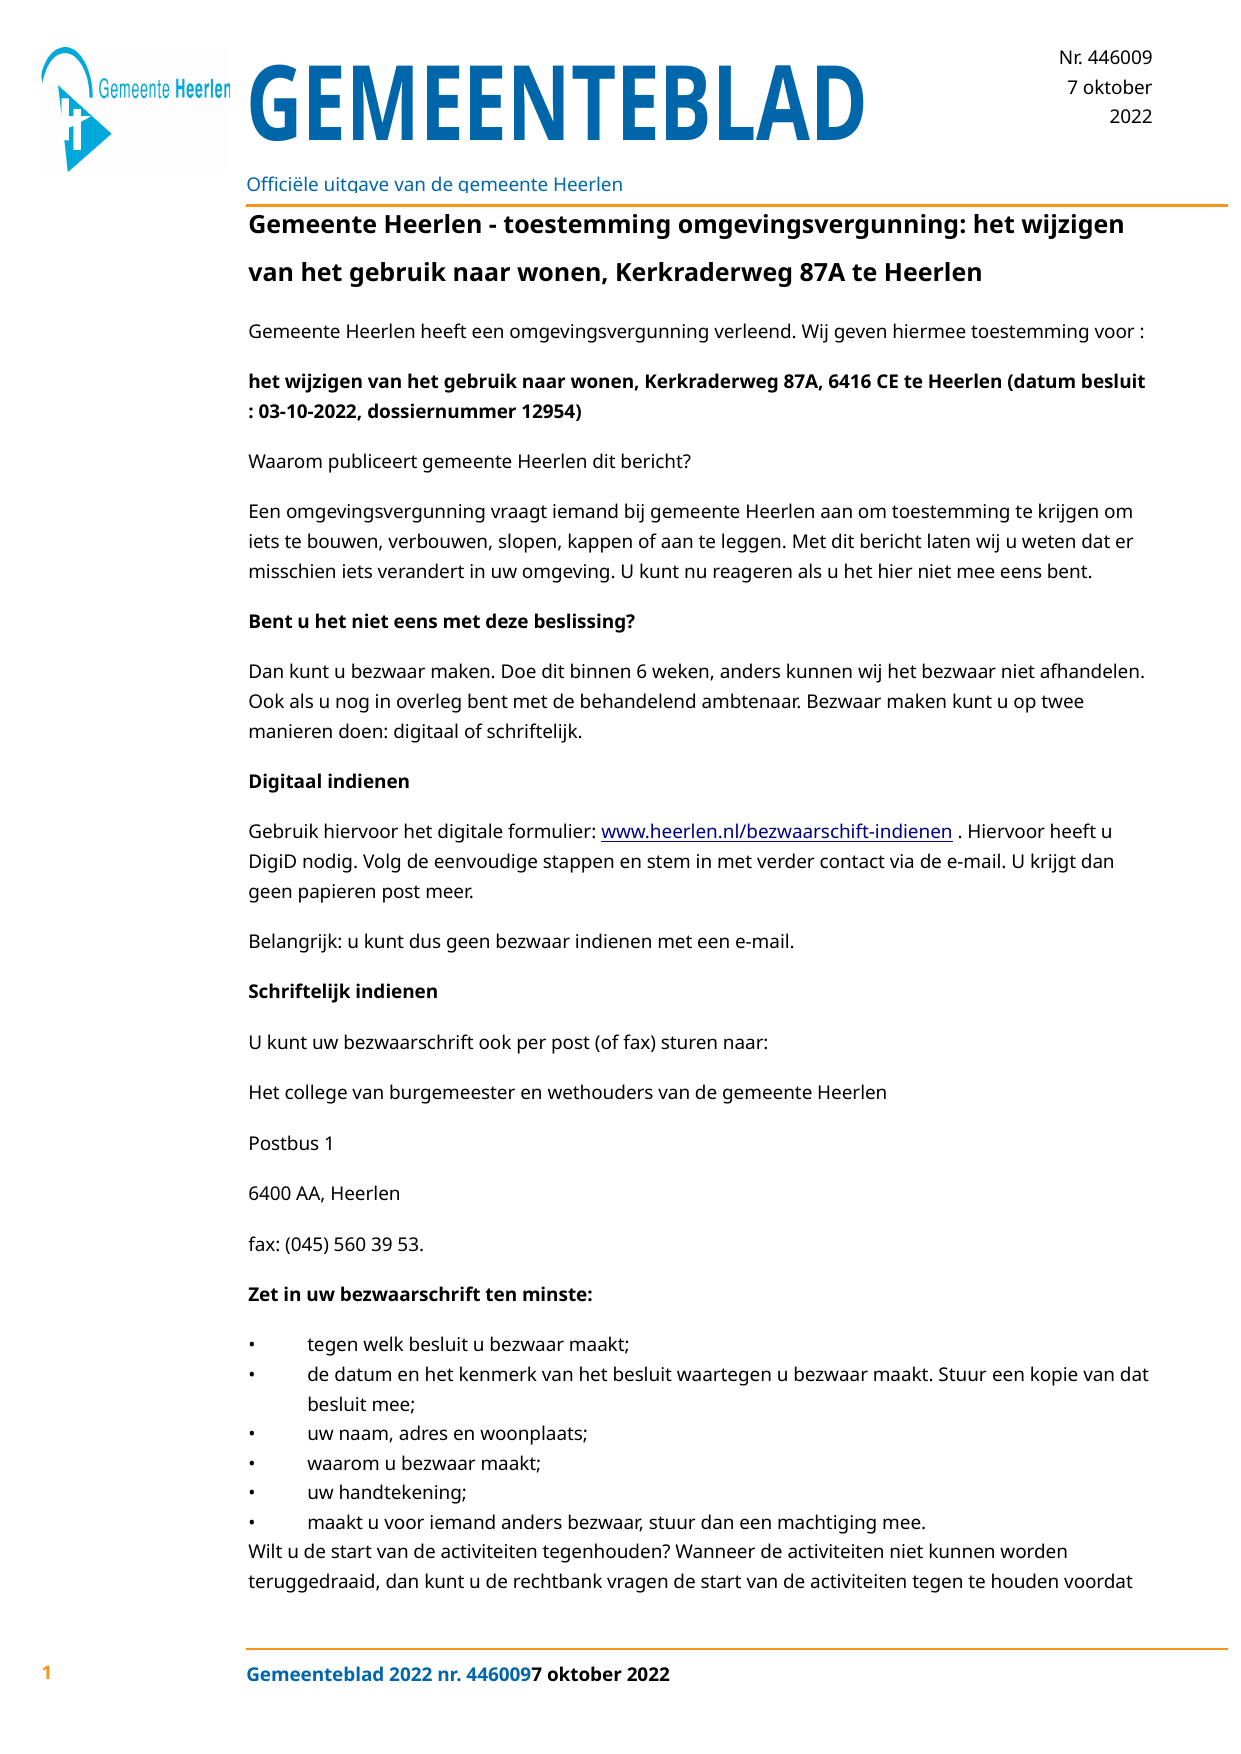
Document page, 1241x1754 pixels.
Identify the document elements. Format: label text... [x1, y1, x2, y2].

text U kunt uw bezwaarschrift ook per post (of fax) sturen naar: [248, 1029, 1152, 1055]
text Digitaal indienen [248, 768, 1152, 794]
picture [41, 47, 59, 70]
text Een omgevingsvergunning vraagt iemand bij gemeente Heerlen aan om toestemming te krijgen om iets te bouwen, verbouwen, slopen, kappen of aan te leggen. Met dit bericht laten wij u weten dat er misschien iets verandert in uw omgeving. U kunt nu reageren als u het hier niet mee eens bent. [248, 499, 1152, 584]
text Bent u het niet eens met deze beslissing? [248, 608, 1152, 634]
text Gemeente Heerlen heeft een omgevingsvergunning verleend. Wij geven hiermee toestemming voor : [248, 318, 1152, 344]
text Schriftelijk indienen [248, 979, 1152, 1004]
text fax: (045) 560 39 53. [248, 1231, 1152, 1257]
text Waarom publiceert gemeente Heerlen dit bericht? [248, 448, 1152, 474]
list uw naam, adres en woonplaats; [248, 1420, 1152, 1446]
text het wijzigen van het gebruik naar wonen, Kerkraderweg 87A, 6416 CE te Heerlen (datum besluit : 03-10-2022, dossiernummer 12954) [248, 368, 1152, 424]
list maakt u voor iemand anders bezwaar, stuur dan een machtiging mee. [248, 1509, 1152, 1535]
text Gebruik hiervoor het digitale formulier: www.heerlen.nl/bezwaarschift-indienen . Hiervoor heeft u DigiD nodig. Volg de eenvoudige stappen en stem in met verder contact via de e-mail. U krijgt dan geen papieren post meer. [248, 819, 1152, 904]
text 6400 AA, Heerlen [248, 1180, 1152, 1206]
text Gemeente Heerlen - toestemming omgevingsvergunning: het wijzigen van het gebruik naar wonen, Kerkraderweg 87A te Heerlen [248, 207, 1152, 288]
text Belangrijk: u kunt dus geen bezwaar indienen met een e-mail. [248, 928, 1152, 954]
list uw handtekening; [248, 1479, 1152, 1505]
list de datum en het kenmerk van het besluit waartegen u bezwaar maakt. Stuur een kopie van dat besluit mee; [248, 1361, 1152, 1417]
list waarom u bezwaar maakt; [248, 1450, 1152, 1476]
picture [41, 47, 231, 172]
text Het college van burgemeester en wethouders van de gemeente Heerlen [248, 1079, 1152, 1105]
text Wilt u de start van de activiteiten tegenhouden? Wanneer de activiteiten niet kunnen worden teruggedraaid, dan kunt u de rechtbank vragen de start van de activiteiten tegen te houden voordat [248, 1539, 1152, 1594]
list tegen welk besluit u bezwaar maakt; [248, 1332, 1152, 1357]
text Dan kunt u bezwaar maken. Doe dit binnen 6 weken, anders kunnen wij het bezwaar niet afhandelen. Ook als u nog in overleg bent met de behandelend ambtenaar. Bezwaar maken kunt u op twee manieren doen: digitaal of schriftelijk. [248, 659, 1152, 744]
text Postbus 1 [248, 1130, 1152, 1156]
text Zet in uw bezwaarschrift ten minste: [248, 1281, 1152, 1307]
